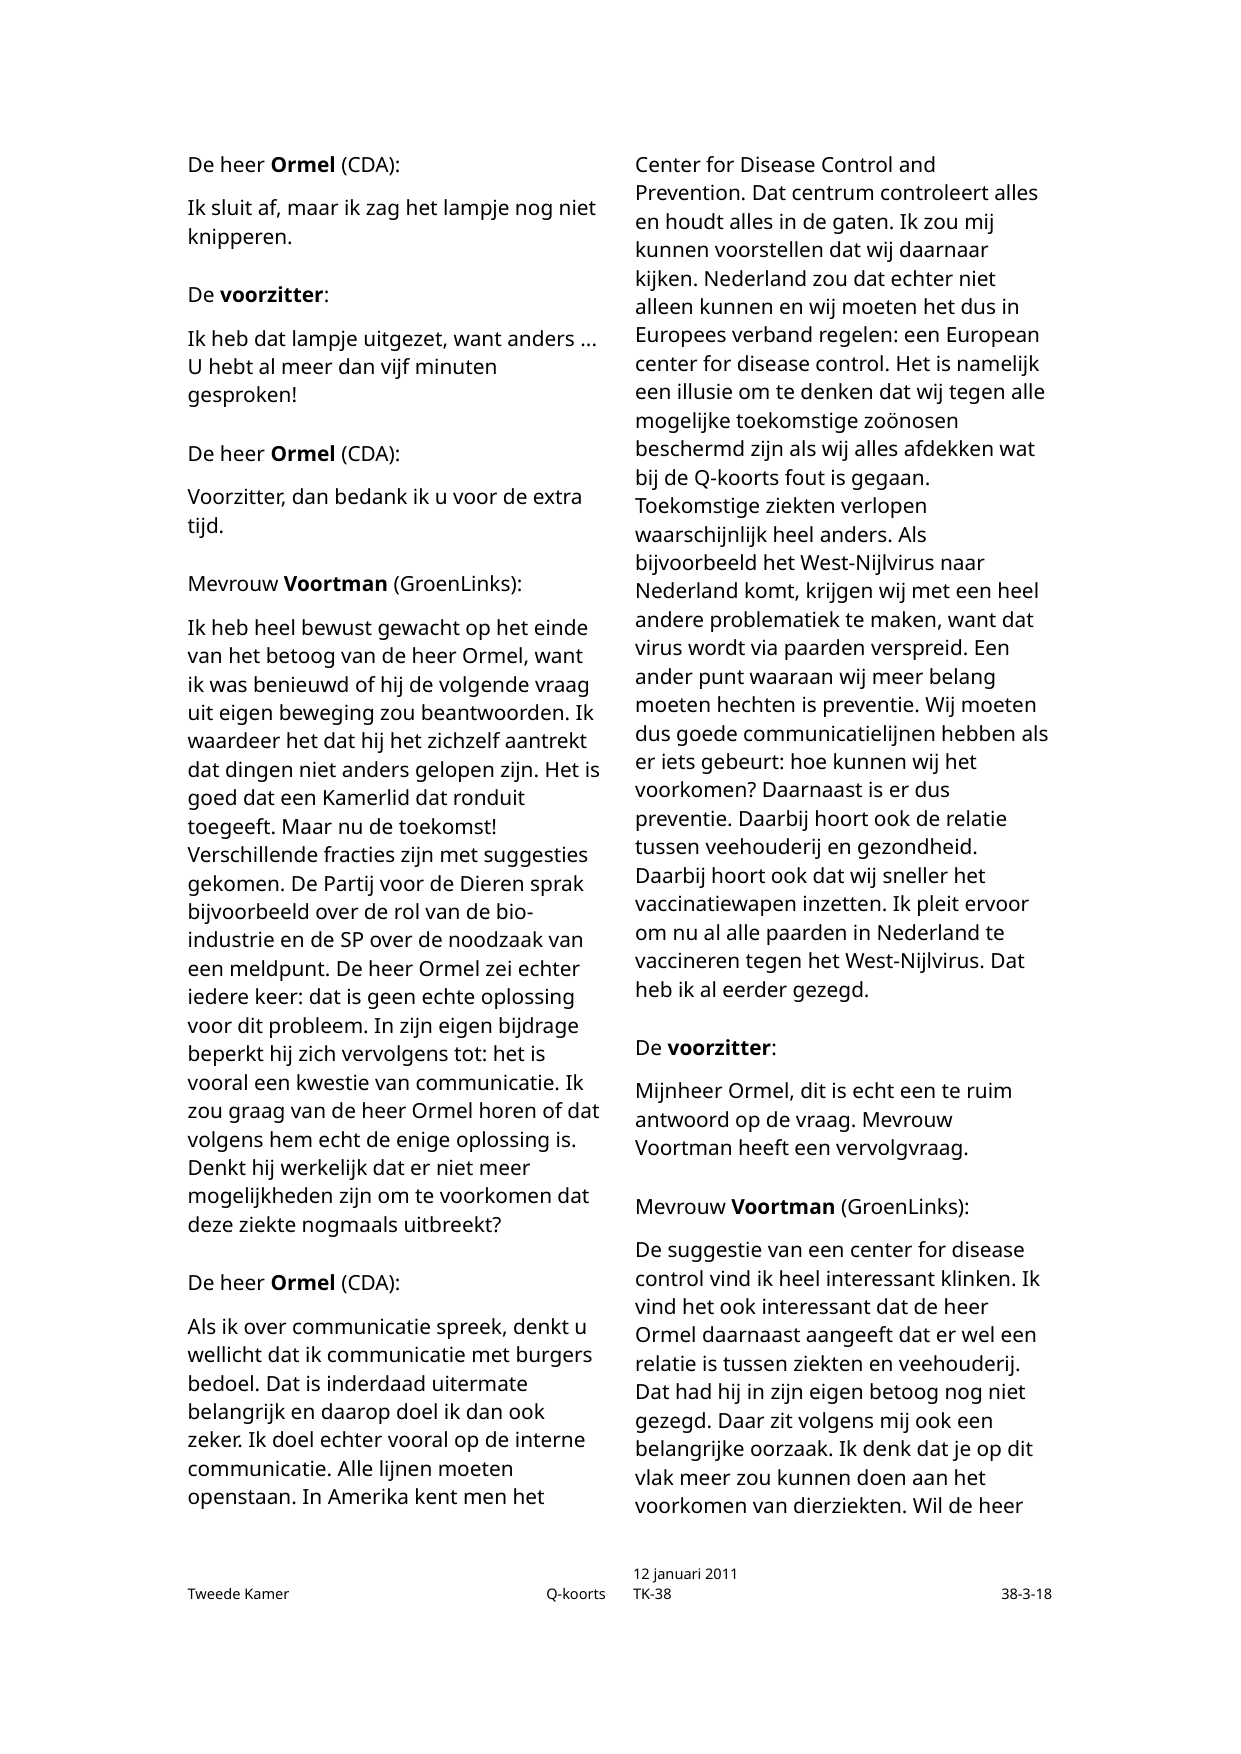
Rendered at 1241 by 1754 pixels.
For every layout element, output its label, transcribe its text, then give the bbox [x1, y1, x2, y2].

text Ik heb dat lampje uitgezet, want anders ... U hebt al meer dan vijf minuten gesproken! [187, 324, 605, 409]
text Mevrouw Voortman (GroenLinks): [635, 1192, 1053, 1220]
text Voorzitter, dan bedank ik u voor de extra tijd. [187, 482, 605, 539]
text De heer Ormel (CDA): [187, 1268, 605, 1297]
text De suggestie van een center for disease control vind ik heel interessant klinken. Ik vind het ook interessant dat de heer Ormel daarnaast aangeeft dat er wel een relatie is tussen ziekten en veehouderij. Dat had hij in zijn eigen betoog nog niet gezegd. Daar zit volgens mij ook een belangrijke oorzaak. Ik denk dat je op dit vlak meer zou kunnen doen aan het voorkomen van dierziekten. Wil de heer [635, 1235, 1053, 1520]
text Mijnheer Ormel, dit is echt een te ruim antwoord op de vraag. Mevrouw Voortman heeft een vervolgvraag. [635, 1077, 1053, 1162]
text Mevrouw Voortman (GroenLinks): [187, 569, 605, 598]
text Ik sluit af, maar ik zag het lampje nog niet knipperen. [187, 193, 605, 250]
text De voorzitter: [187, 280, 605, 309]
text Als ik over communicatie spreek, denkt u wellicht dat ik communicatie met burgers bedoel. Dat is inderdaad uitermate belangrijk en daarop doel ik dan ook zeker. Ik doel echter vooral op de interne communicatie. Alle lijnen moeten openstaan. In Amerika kent men het [187, 1312, 605, 1511]
text De voorzitter: [635, 1033, 1053, 1062]
text Center for Disease Control and Prevention. Dat centrum controleert alles en houdt alles in de gaten. Ik zou mij kunnen voorstellen dat wij daarnaar kijken. Nederland zou dat echter niet alleen kunnen en wij moeten het dus in Europees verband regelen: een European center for disease control. Het is namelijk een illusie om te denken dat wij tegen alle mogelijke toekomstige zoönosen beschermd zijn als wij alles afdekken wat bij de Q-koorts fout is gegaan. Toekomstige ziekten verlopen waarschijnlijk heel anders. Als bijvoorbeeld het West-Nijlvirus naar Nederland komt, krijgen wij met een heel andere problematiek te maken, want dat virus wordt via paarden verspreid. Een ander punt waaraan wij meer belang moeten hechten is preventie. Wij moeten dus goede communicatielijnen hebben als er iets gebeurt: hoe kunnen wij het voorkomen? Daarnaast is er dus preventie. Daarbij hoort ook de relatie tussen veehouderij en gezondheid. Daarbij hoort ook dat wij sneller het vaccinatiewapen inzetten. Ik pleit ervoor om nu al alle paarden in Nederland te vaccineren tegen het West-Nijlvirus. Dat heb ik al eerder gezegd. [635, 150, 1053, 1003]
text De heer Ormel (CDA): [187, 150, 605, 178]
text De heer Ormel (CDA): [187, 439, 605, 467]
text Ik heb heel bewust gewacht op het einde van het betoog van de heer Ormel, want ik was benieuwd of hij de volgende vraag uit eigen beweging zou beantwoorden. Ik waardeer het dat hij het zichzelf aantrekt dat dingen niet anders gelopen zijn. Het is goed dat een Kamerlid dat ronduit toegeeft. Maar nu de toekomst! Verschillende fracties zijn met suggesties gekomen. De Partij voor de Dieren sprak bijvoorbeeld over de rol van de bio-industrie en de SP over de noodzaak van een meldpunt. De heer Ormel zei echter iedere keer: dat is geen echte oplossing voor dit probleem. In zijn eigen bijdrage beperkt hij zich vervolgens tot: het is vooral een kwestie van communicatie. Ik zou graag van de heer Ormel horen of dat volgens hem echt de enige oplossing is. Denkt hij werkelijk dat er niet meer mogelijkheden zijn om te voorkomen dat deze ziekte nogmaals uitbreekt? [187, 613, 605, 1238]
